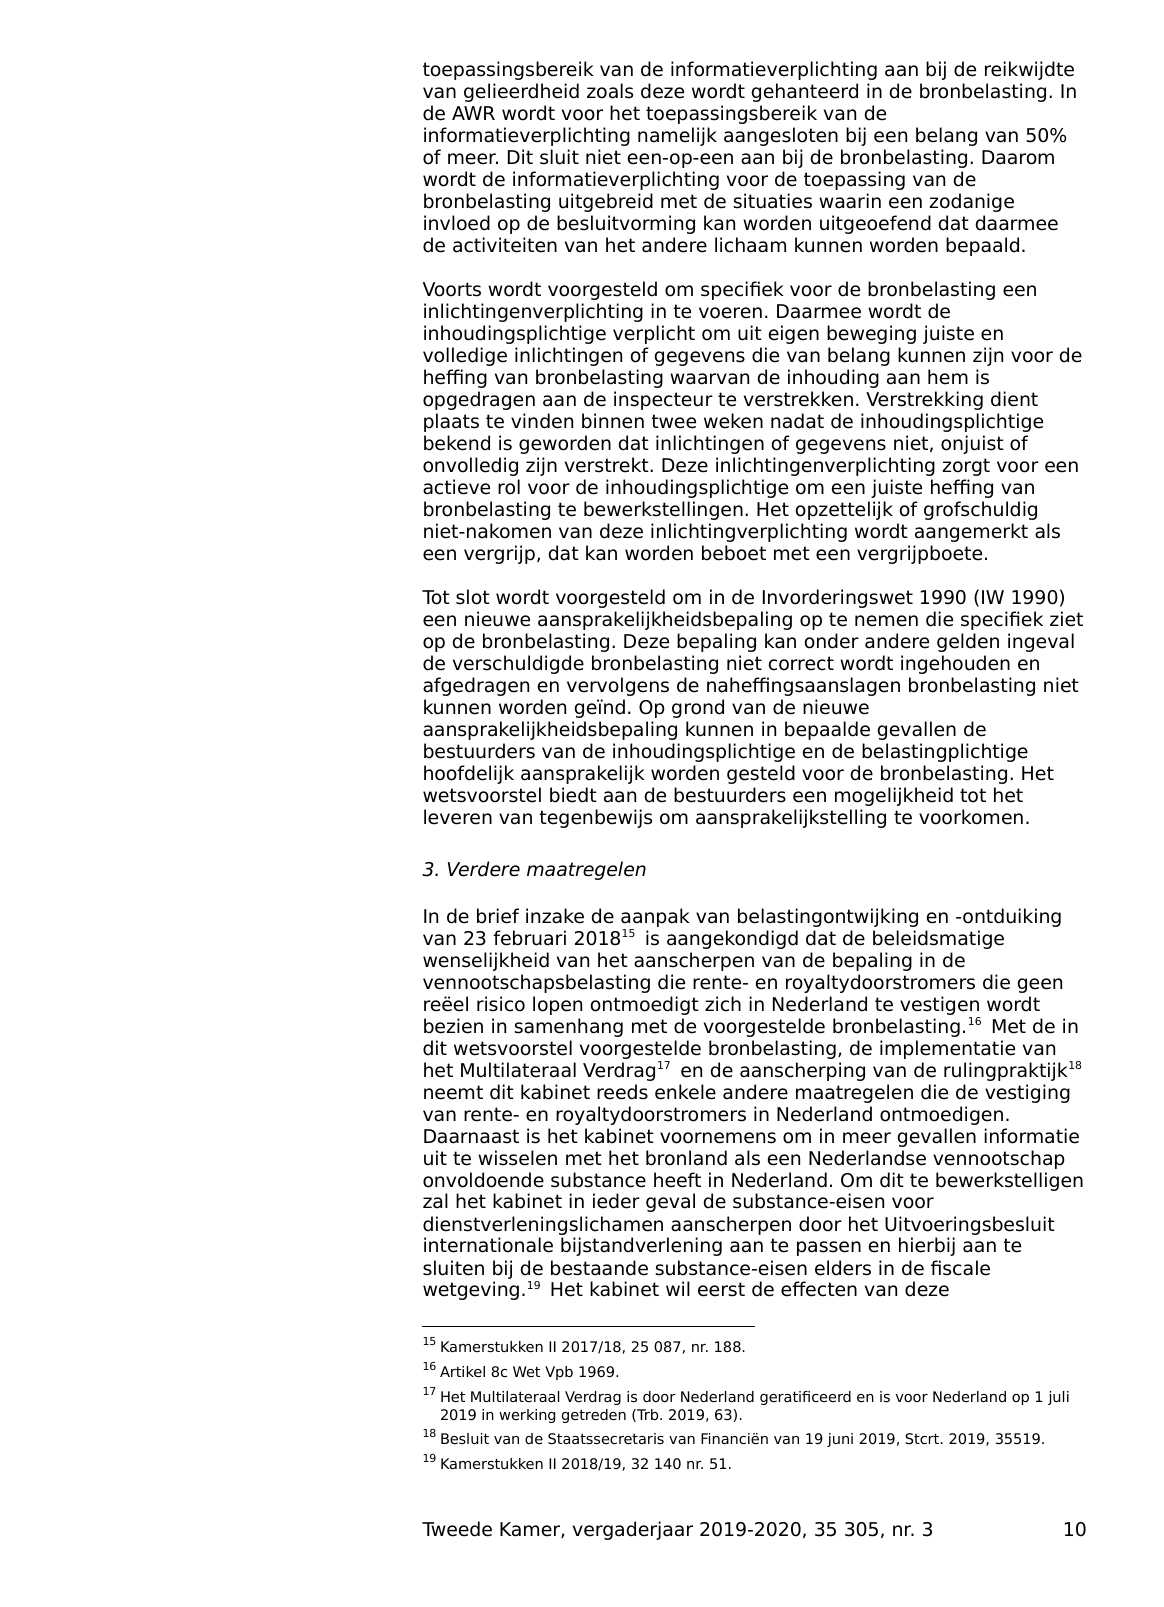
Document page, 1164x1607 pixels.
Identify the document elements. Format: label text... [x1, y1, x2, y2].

text Tot slot wordt voorgesteld om in de Invorderingswet 1990 (IW 1990) een nieuwe aansprakelijkheidsbepaling op te nemen die specifiek ziet op de bronbelasting. Deze bepaling kan onder andere gelden ingeval de verschuldigde bronbelasting niet correct wordt ingehouden en afgedragen en vervolgens de naheffingsaanslagen bronbelasting niet kunnen worden geïnd. Op grond van de nieuwe aansprakelijkheidsbepaling kunnen in bepaalde gevallen de bestuurders van de inhoudingsplichtige en de belastingplichtige hoofdelijk aansprakelijk worden gesteld voor de bronbelasting. Het wetsvoorstel biedt aan de bestuurders een mogelijkheid tot het leveren van tegenbewijs om aansprakelijkstelling te voorkomen. [422, 587, 1087, 829]
text toepassingsbereik van de informatieverplichting aan bij de reikwijdte van gelieerdheid zoals deze wordt gehanteerd in de bronbelasting. In de AWR wordt voor het toepassingsbereik van de informatieverplichting namelijk aangesloten bij een belang van 50% of meer. Dit sluit niet een-op-een aan bij de bronbelasting. Daarom wordt de informatieverplichting voor de toepassing van de bronbelasting uitgebreid met de situaties waarin een zodanige invloed op de besluitvorming kan worden uitgeoefend dat daarmee de activiteiten van het andere lichaam kunnen worden bepaald. [422, 59, 1087, 257]
text In de brief inzake de aanpak van belastingontwijking en -ontduiking van 23 februari 2018 is aangekondigd dat de beleidsmatige wenselijkheid van het aanscherpen van de bepaling in de vennootschapsbelasting die rente- en royaltydoorstromers die geen reëel risico lopen ontmoedigt zich in Nederland te vestigen wordt bezien in samenhang met de voorgestelde bronbelasting. Met de in dit wetsvoorstel voorgestelde bronbelasting, de implementatie van het Multilateraal Verdrag en de aanscherping van de rulingpraktijk neemt dit kabinet reeds enkele andere maatregelen die de vestiging van rente- en royaltydoorstromers in Nederland ontmoedigen. Daarnaast is het kabinet voornemens om in meer gevallen informatie uit te wisselen met het bronland als een Nederlandse vennootschap onvoldoende substance heeft in Nederland. Om dit te bewerkstelligen zal het kabinet in ieder geval de substance-eisen voor dienstverleningslichamen aanscherpen door het Uitvoeringsbesluit internationale bijstandverlening aan te passen en hierbij aan te sluiten bij de bestaande substance-eisen elders in de fiscale wetgeving. Het kabinet wil eerst de effecten van deze [422, 906, 1087, 1301]
subtitle 3. Verdere maatregelen [422, 859, 1087, 881]
text Het Multilateraal Verdrag is door Nederland geratificeerd en is voor Nederland op 1 juli 2019 in werking getreden (Trb. 2019, 63). [422, 1385, 1087, 1424]
text Besluit van de Staatssecretaris van Financiën van 19 juni 2019, Stcrt. 2019, 35519. [422, 1427, 1087, 1449]
text Kamerstukken II 2018/19, 32 140 nr. 51. [422, 1452, 1087, 1474]
text Artikel 8c Wet Vpb 1969. [422, 1360, 1087, 1382]
text Voorts wordt voorgesteld om specifiek voor de bronbelasting een inlichtingenverplichting in te voeren. Daarmee wordt de inhoudingsplichtige verplicht om uit eigen beweging juiste en volledige inlichtingen of gegevens die van belang kunnen zijn voor de heffing van bronbelasting waarvan de inhouding aan hem is opgedragen aan de inspecteur te verstrekken. Verstrekking dient plaats te vinden binnen twee weken nadat de inhoudingsplichtige bekend is geworden dat inlichtingen of gegevens niet, onjuist of onvolledig zijn verstrekt. Deze inlichtingenverplichting zorgt voor een actieve rol voor de inhoudingsplichtige om een juiste heffing van bronbelasting te bewerkstellingen. Het opzettelijk of grofschuldig niet-nakomen van deze inlichtingverplichting wordt aangemerkt als een vergrijp, dat kan worden beboet met een vergrijpboete. [422, 279, 1087, 565]
text Kamerstukken II 2017/18, 25 087, nr. 188. [422, 1335, 1087, 1357]
